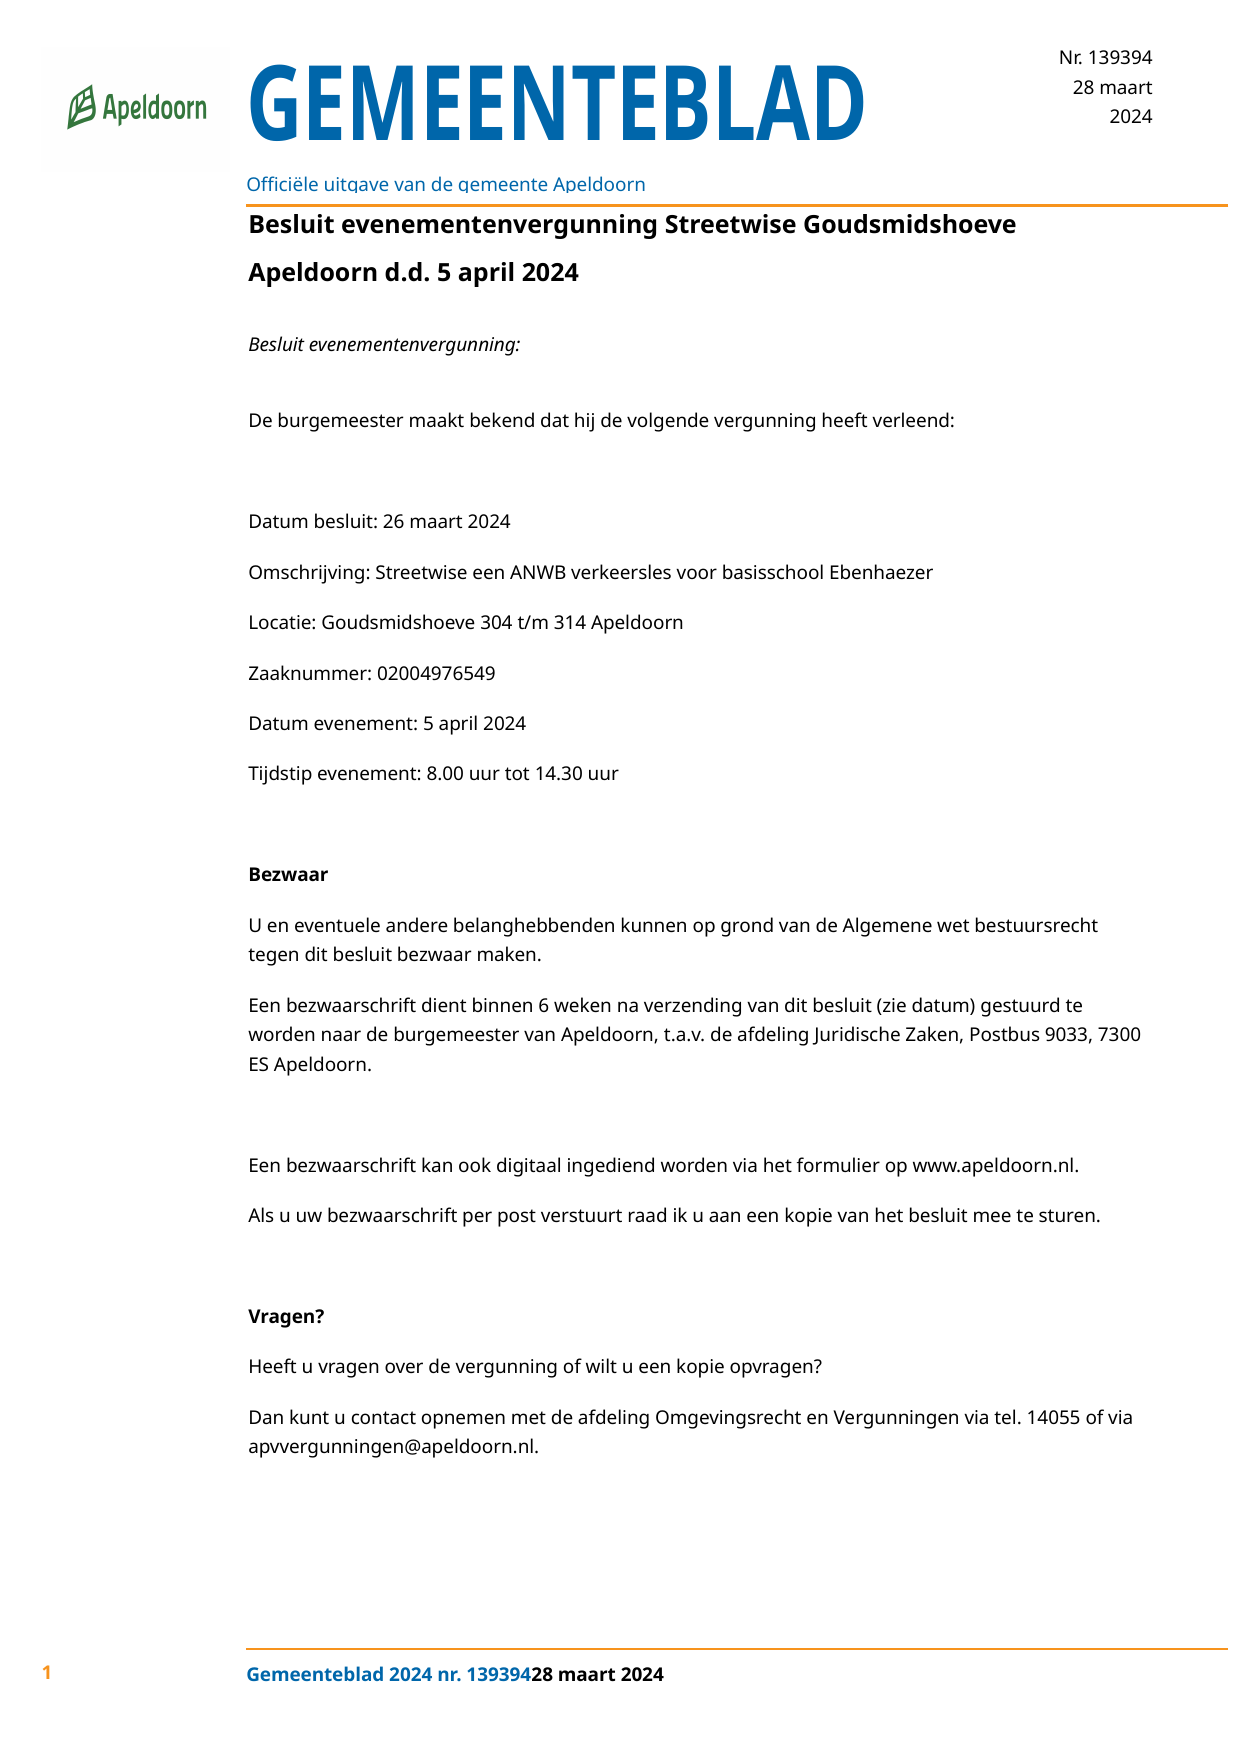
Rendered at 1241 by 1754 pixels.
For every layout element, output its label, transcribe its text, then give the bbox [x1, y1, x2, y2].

text Een bezwaarschrift kan ook digitaal ingediend worden via het formulier op www.apeldoorn.nl. [248, 1152, 1152, 1177]
text Tijdstip evenement: 8.00 uur tot 14.30 uur [248, 761, 1152, 786]
text Zaaknummer: 02004976549 [248, 660, 1152, 685]
text Bezwaar [248, 861, 1152, 887]
text Een bezwaarschrift dient binnen 6 weken na verzending van dit besluit (zie datum) gestuurd te worden naar de burgemeester van Apeldoorn, t.a.v. de afdeling Juridische Zaken, Postbus 9033, 7300 ES Apeldoorn. [248, 992, 1152, 1077]
text Vragen? [248, 1303, 1152, 1329]
text Omschrijving: Streetwise een ANWB verkeersles voor basisschool Ebenhaezer [248, 559, 1152, 584]
text Datum evenement: 5 april 2024 [248, 710, 1152, 736]
text De burgemeester maakt bekend dat hij de volgende vergunning heeft verleend: [248, 408, 1152, 433]
text Besluit evenementenvergunning: [248, 331, 1152, 357]
text Datum besluit: 26 maart 2024 [248, 508, 1152, 534]
text Heeft u vragen over de vergunning of wilt u een kopie opvragen? [248, 1353, 1152, 1379]
text U en eventuele andere belanghebbenden kunnen op grond van de Algemene wet bestuursrecht tegen dit besluit bezwaar maken. [248, 912, 1152, 967]
text Dan kunt u contact opnemen met de afdeling Omgevingsrecht en Vergunningen via tel. 14055 of via apvvergunningen@apeldoorn.nl. [248, 1404, 1152, 1459]
text Locatie: Goudsmidshoeve 304 t/m 314 Apeldoorn [248, 609, 1152, 635]
text Als u uw bezwaarschrift per post verstuurt raad ik u aan een kopie van het besluit mee te sturen. [248, 1202, 1152, 1228]
picture [41, 47, 231, 172]
text Besluit evenementenvergunning Streetwise Goudsmidshoeve Apeldoorn d.d. 5 april 2024 [248, 207, 1152, 288]
